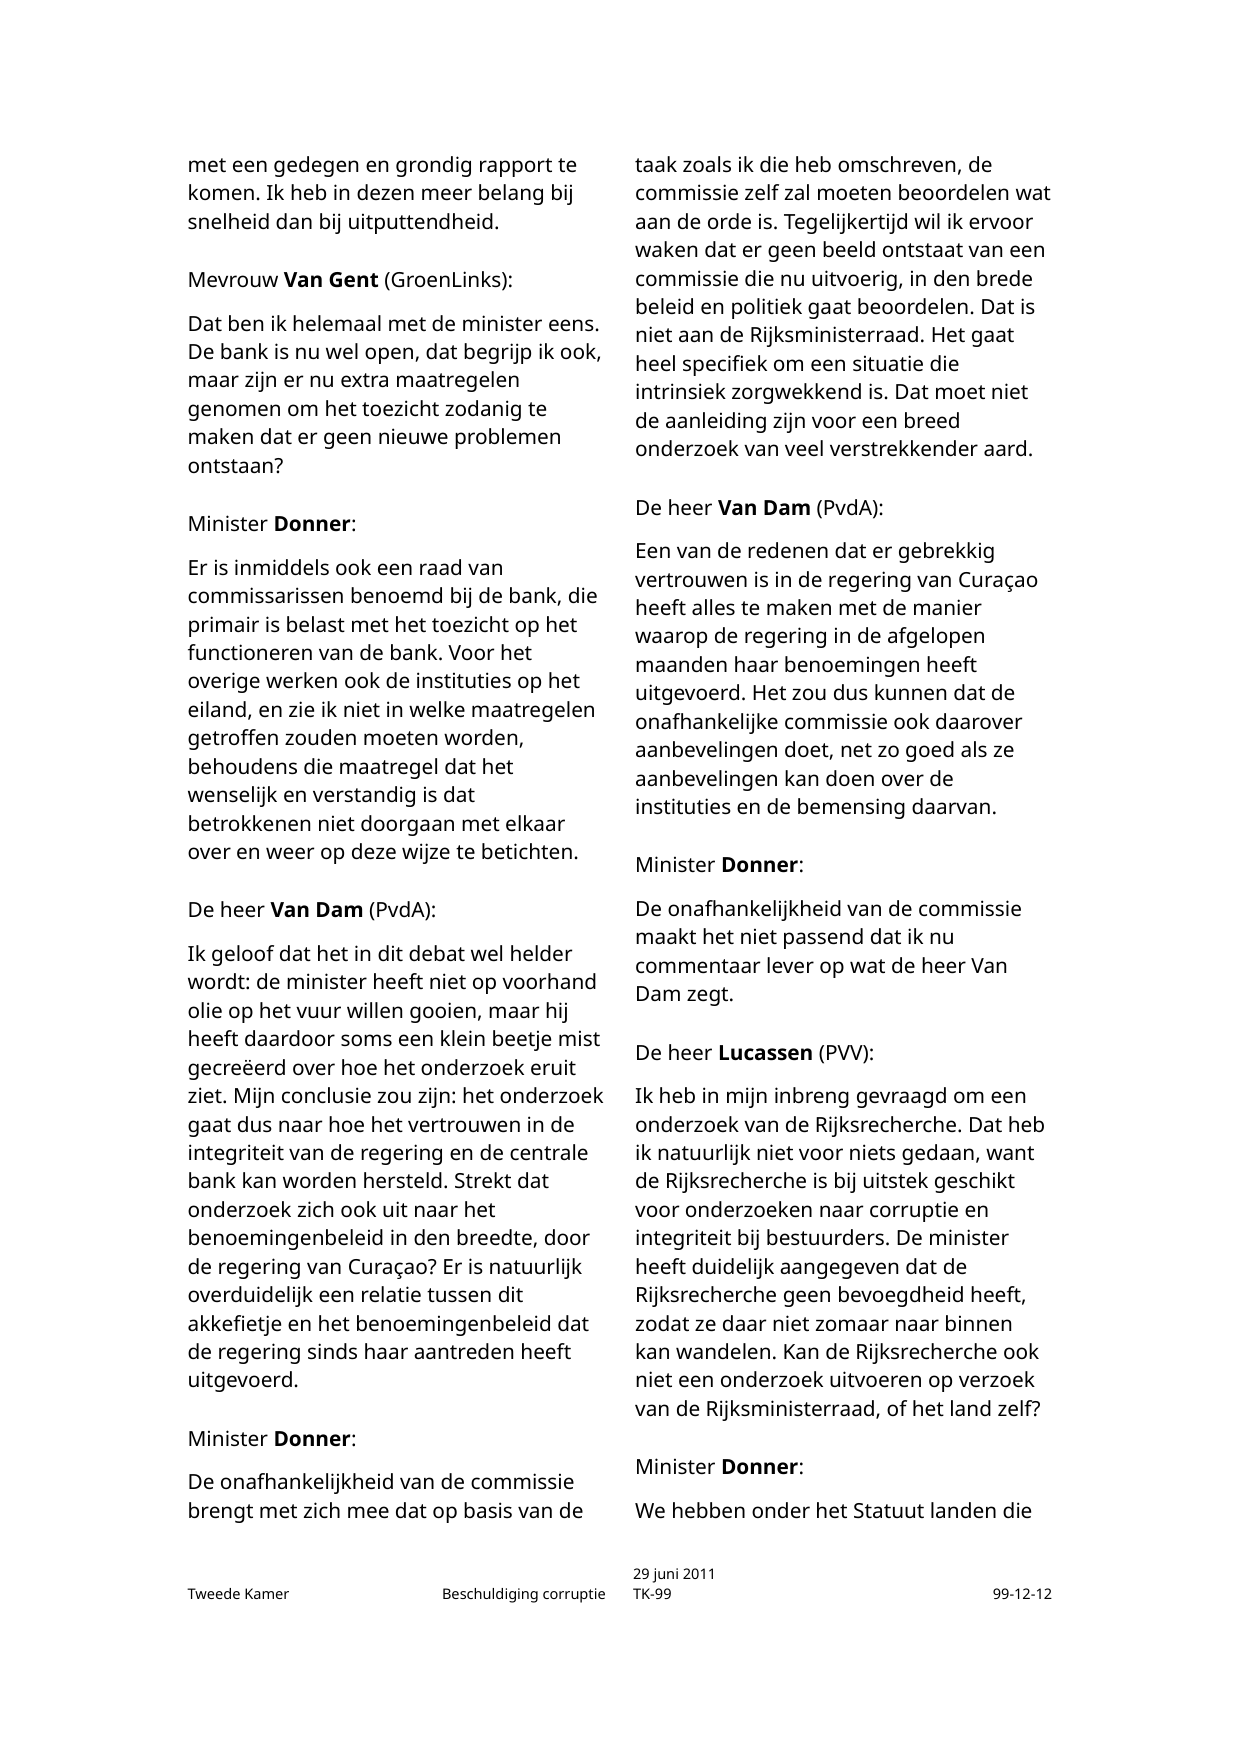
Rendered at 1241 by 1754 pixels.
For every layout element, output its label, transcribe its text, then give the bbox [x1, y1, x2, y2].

text Ik heb in mijn inbreng gevraagd om een onderzoek van de Rijksrecherche. Dat heb ik natuurlijk niet voor niets gedaan, want de Rijksrecherche is bij uitstek geschikt voor onderzoeken naar corruptie en integriteit bij bestuurders. De minister heeft duidelijk aangegeven dat de Rijksrecherche geen bevoegdheid heeft, zodat ze daar niet zomaar naar binnen kan wandelen. Kan de Rijksrecherche ook niet een onderzoek uitvoeren op verzoek van de Rijksministerraad, of het land zelf? [635, 1081, 1053, 1422]
text met een gedegen en grondig rapport te komen. Ik heb in dezen meer belang bij snelheid dan bij uitputtendheid. [187, 150, 605, 235]
text Er is inmiddels ook een raad van commissarissen benoemd bij de bank, die primair is belast met het toezicht op het functioneren van de bank. Voor het overige werken ook de instituties op het eiland, en zie ik niet in welke maatregelen getroffen zouden moeten worden, behoudens die maatregel dat het wenselijk en verstandig is dat betrokkenen niet doorgaan met elkaar over en weer op deze wijze te betichten. [187, 553, 605, 866]
text Minister Donner: [187, 1424, 605, 1452]
text De onafhankelijkheid van de commissie maakt het niet passend dat ik nu commentaar lever op wat de heer Van Dam zegt. [635, 894, 1053, 1008]
text De onafhankelijkheid van de commissie brengt met zich mee dat op basis van de [187, 1467, 605, 1524]
text Minister Donner: [187, 509, 605, 538]
text Minister Donner: [635, 851, 1053, 879]
text Minister Donner: [635, 1452, 1053, 1481]
text Ik geloof dat het in dit debat wel helder wordt: de minister heeft niet op voorhand olie op het vuur willen gooien, maar hij heeft daardoor soms een klein beetje mist gecreëerd over hoe het onderzoek eruit ziet. Mijn conclusie zou zijn: het onderzoek gaat dus naar hoe het vertrouwen in de integriteit van de regering en de centrale bank kan worden hersteld. Strekt dat onderzoek zich ook uit naar het benoemingenbeleid in den breedte, door de regering van Curaçao? Er is natuurlijk overduidelijk een relatie tussen dit akkefietje en het benoemingenbeleid dat de regering sinds haar aantreden heeft uitgevoerd. [187, 939, 605, 1394]
text De heer Van Dam (PvdA): [635, 493, 1053, 521]
text Mevrouw Van Gent (GroenLinks): [187, 265, 605, 294]
text De heer Lucassen (PVV): [635, 1038, 1053, 1066]
text Een van de redenen dat er gebrekkig vertrouwen is in de regering van Curaçao heeft alles te maken met de manier waarop de regering in de afgelopen maanden haar benoemingen heeft uitgevoerd. Het zou dus kunnen dat de onafhankelijke commissie ook daarover aanbevelingen doet, net zo goed als ze aanbevelingen kan doen over de instituties en de bemensing daarvan. [635, 536, 1053, 821]
text De heer Van Dam (PvdA): [187, 896, 605, 924]
text Dat ben ik helemaal met de minister eens. De bank is nu wel open, dat begrijp ik ook, maar zijn er nu extra maatregelen genomen om het toezicht zodanig te maken dat er geen nieuwe problemen ontstaan? [187, 309, 605, 479]
text taak zoals ik die heb omschreven, de commissie zelf zal moeten beoordelen wat aan de orde is. Tegelijkertijd wil ik ervoor waken dat er geen beeld ontstaat van een commissie die nu uitvoerig, in den brede beleid en politiek gaat beoordelen. Dat is niet aan de Rijksministerraad. Het gaat heel specifiek om een situatie die intrinsiek zorgwekkend is. Dat moet niet de aanleiding zijn voor een breed onderzoek van veel verstrekkender aard. [635, 150, 1053, 463]
text We hebben onder het Statuut landen die [635, 1496, 1053, 1524]
